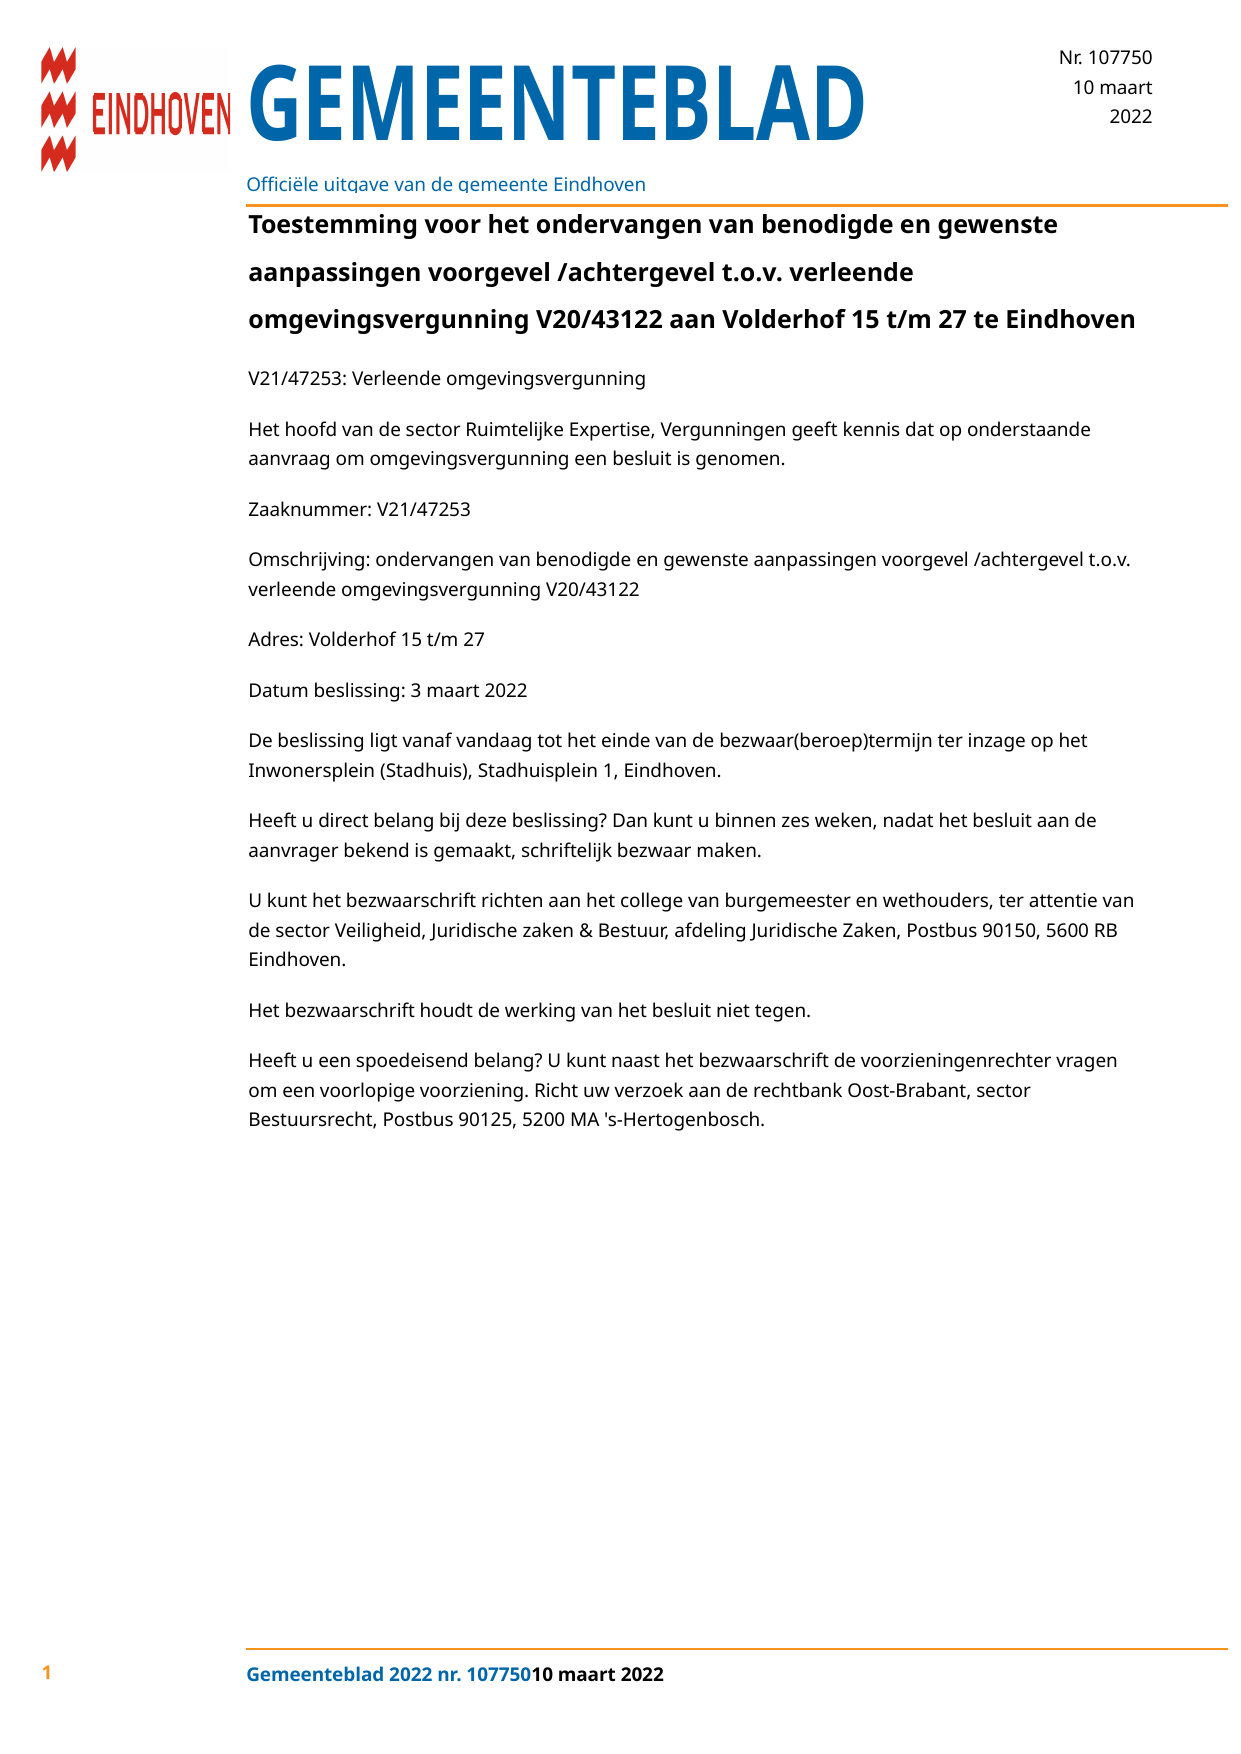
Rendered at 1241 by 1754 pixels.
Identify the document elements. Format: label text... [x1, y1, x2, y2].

text Zaaknummer: V21/47253 [248, 496, 1152, 522]
text Datum beslissing: 3 maart 2022 [248, 677, 1152, 702]
text De beslissing ligt vanaf vandaag tot het einde van de bezwaar(beroep)termijn ter inzage op het Inwonersplein (Stadhuis), Stadhuisplein 1, Eindhoven. [248, 727, 1152, 782]
text Het bezwaarschrift houdt de werking van het besluit niet tegen. [248, 997, 1152, 1022]
text Toestemming voor het ondervangen van benodigde en gewenste aanpassingen voorgevel /achtergevel t.o.v. verleende omgevingsvergunning V20/43122 aan Volderhof 15 t/m 27 te Eindhoven [248, 207, 1152, 336]
text V21/47253: Verleende omgevingsvergunning [248, 366, 1152, 391]
picture [41, 47, 231, 172]
text Heeft u een spoedeisend belang? U kunt naast het bezwaarschrift de voorzieningenrechter vragen om een voorlopige voorziening. Richt uw verzoek aan de rechtbank Oost-Brabant, sector Bestuursrecht, Postbus 90125, 5200 MA 's-Hertogenbosch. [248, 1047, 1152, 1132]
text Heeft u direct belang bij deze beslissing? Dan kunt u binnen zes weken, nadat het besluit aan de aanvrager bekend is gemaakt, schriftelijk bezwaar maken. [248, 807, 1152, 862]
text Omschrijving: ondervangen van benodigde en gewenste aanpassingen voorgevel /achtergevel t.o.v. verleende omgevingsvergunning V20/43122 [248, 546, 1152, 602]
text Adres: Volderhof 15 t/m 27 [248, 626, 1152, 652]
text Het hoofd van de sector Ruimtelijke Expertise, Vergunningen geeft kennis dat op onderstaande aanvraag om omgevingsvergunning een besluit is genomen. [248, 416, 1152, 471]
text U kunt het bezwaarschrift richten aan het college van burgemeester en wethouders, ter attentie van de sector Veiligheid, Juridische zaken & Bestuur, afdeling Juridische Zaken, Postbus 90150, 5600 RB Eindhoven. [248, 887, 1152, 972]
